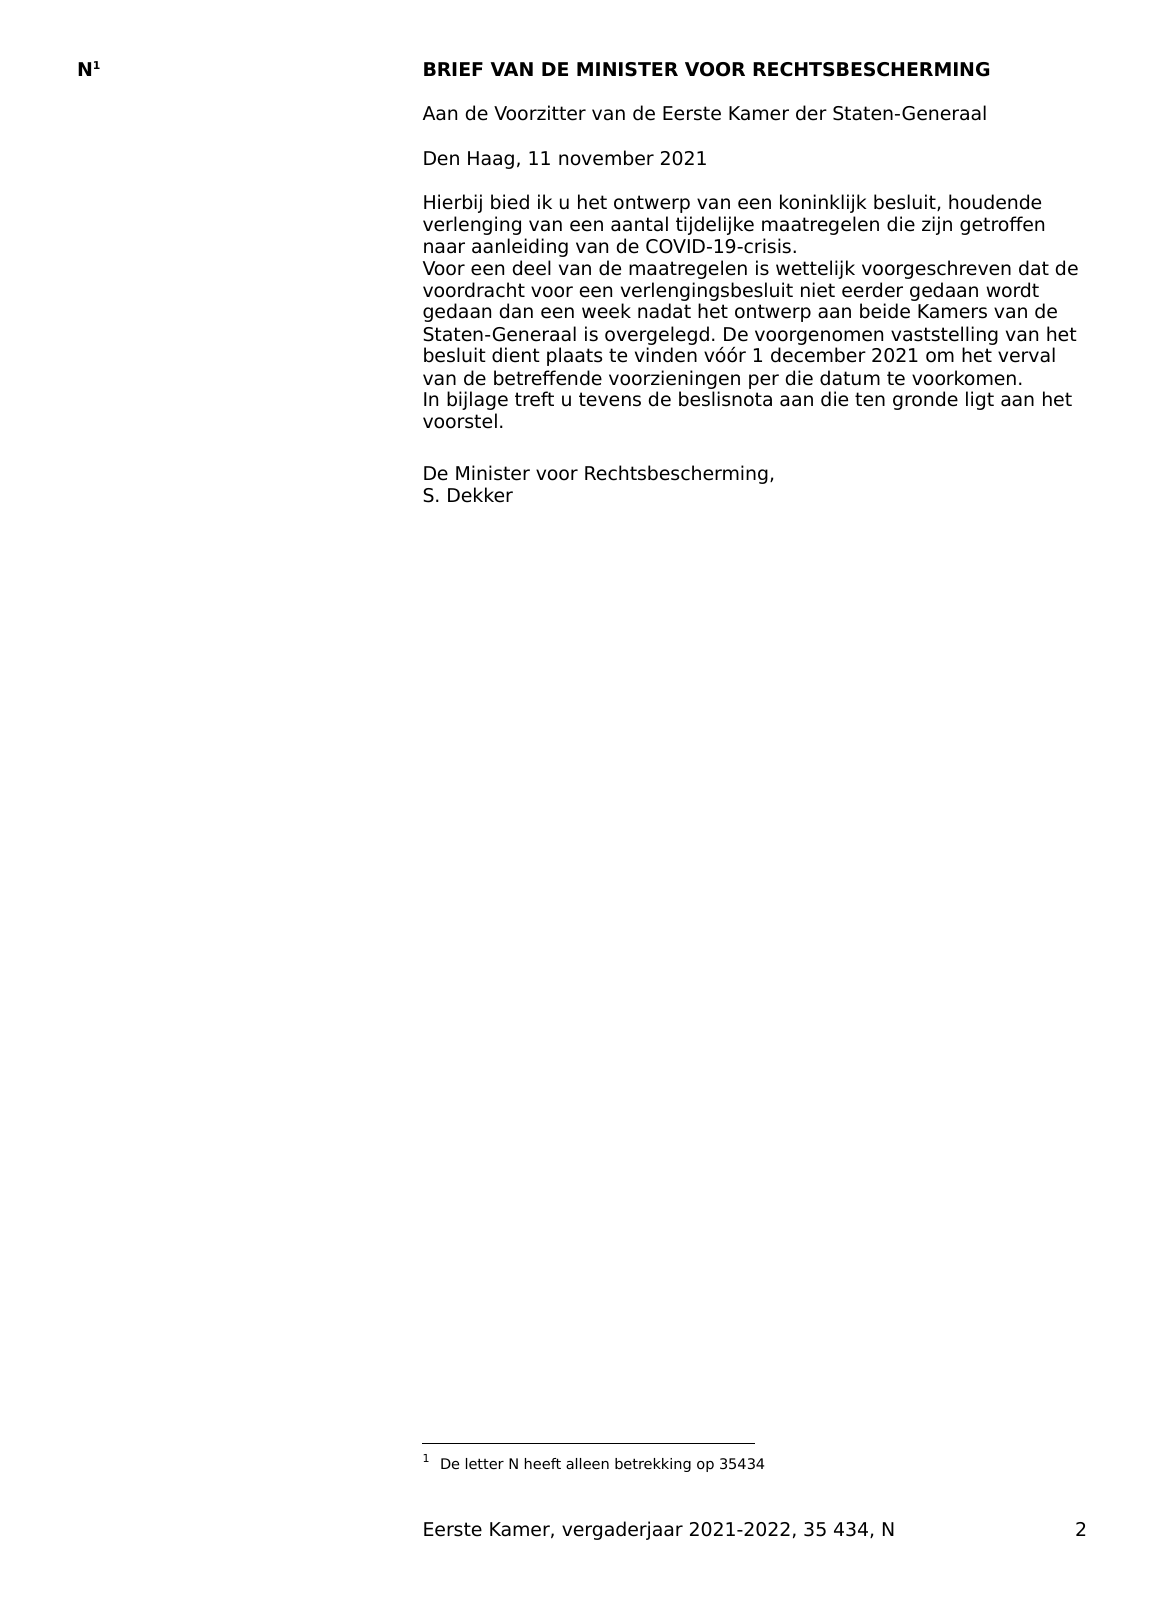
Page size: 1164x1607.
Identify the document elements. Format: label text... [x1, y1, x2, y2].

text Den Haag, 11 november 2021 [422, 147, 1087, 169]
text De letter N heeft alleen betrekking op 35434 [422, 1452, 1087, 1474]
text Aan de Voorzitter van de Eerste Kamer der Staten-Generaal [422, 103, 1087, 125]
text In bijlage treft u tevens de beslisnota aan die ten gronde ligt aan het voorstel. [422, 389, 1087, 433]
text Hierbij bied ik u het ontwerp van een koninklijk besluit, houdende verlenging van een aantal tijdelijke maatregelen die zijn getroffen naar aanleiding van de COVID-19-crisis. [422, 192, 1087, 257]
text De Minister voor Rechtsbescherming, S. Dekker [422, 463, 1087, 507]
text Voor een deel van de maatregelen is wettelijk voorgeschreven dat de voordracht voor een verlengingsbesluit niet eerder gedaan wordt gedaan dan een week nadat het ontwerp aan beide Kamers van de Staten-Generaal is overgelegd. De voorgenomen vaststelling van het besluit dient plaats te vinden vóór 1 december 2021 om het verval van de betreffende voorzieningen per die datum te voorkomen. [422, 257, 1087, 389]
subtitle N BRIEF VAN DE MINISTER VOOR RECHTSBESCHERMING [77, 59, 1087, 81]
